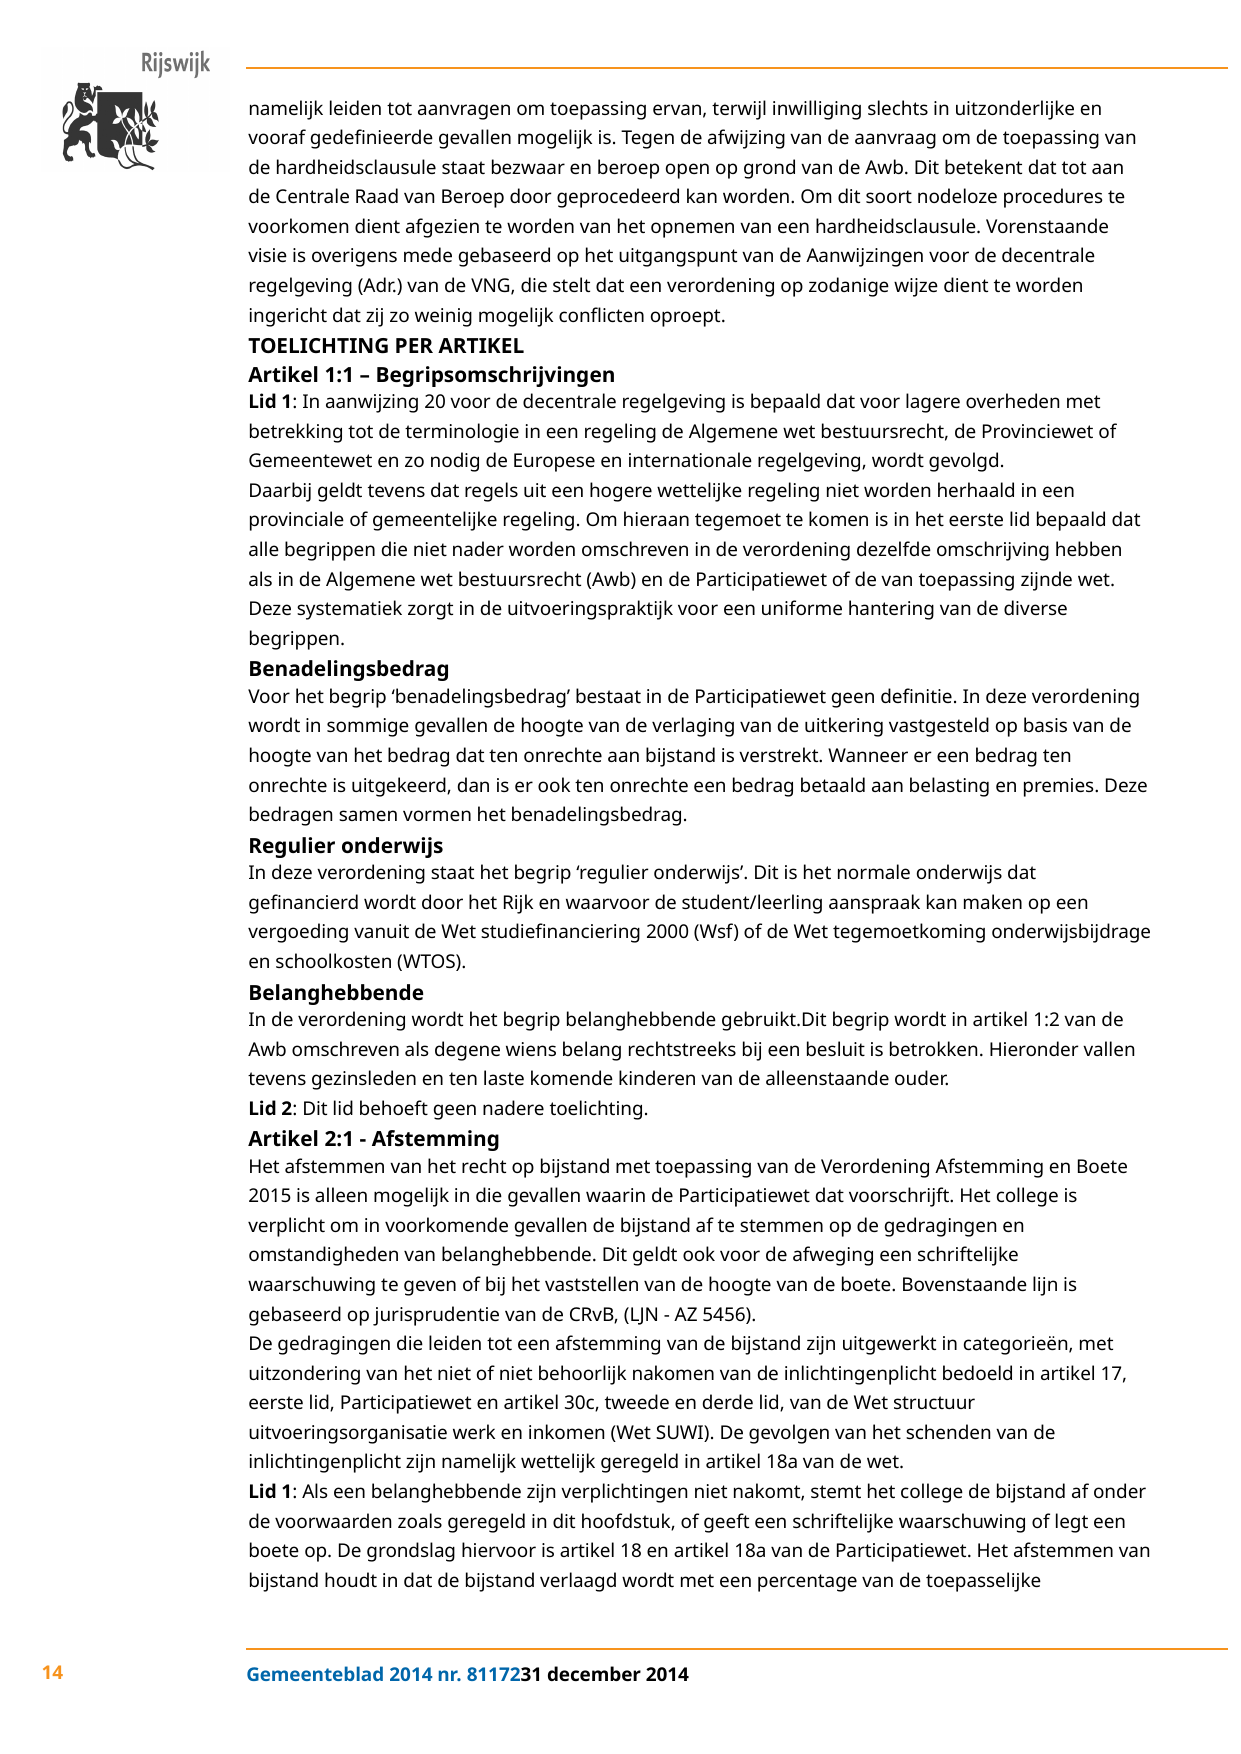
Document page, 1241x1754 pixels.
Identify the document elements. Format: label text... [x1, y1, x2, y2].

text Benadelingsbedrag [248, 654, 1152, 683]
text Lid 2: Dit lid behoeft geen nadere toelichting. [248, 1095, 1152, 1121]
text Regulier onderwijs [248, 831, 1152, 859]
text namelijk leiden tot aanvragen om toepassing ervan, terwijl inwilliging slechts in uitzonderlijke en vooraf gedefinieerde gevallen mogelijk is. Tegen de afwijzing van de aanvraag om de toepassing van de hardheidsclausule staat bezwaar en beroep open op grond van de Awb. Dit betekent dat tot aan de Centrale Raad van Beroep door geprocedeerd kan worden. Om dit soort nodeloze procedures te voorkomen dient afgezien te worden van het opnemen van een hardheidsclausule. Vorenstaande visie is overigens mede gebaseerd op het uitgangspunt van de Aanwijzingen voor de decentrale regelgeving (Adr.) van de VNG, die stelt dat een verordening op zodanige wijze dient te worden ingericht dat zij zo weinig mogelijk conflicten oproept. [248, 95, 1152, 328]
text De gedragingen die leiden tot een afstemming van de bijstand zijn uitgewerkt in categorieën, met uitzondering van het niet of niet behoorlijk nakomen van de inlichtingenplicht bedoeld in artikel 17, eerste lid, Participatiewet en artikel 30c, tweede en derde lid, van de Wet structuur uitvoeringsorganisatie werk en inkomen (Wet SUWI). De gevolgen van het schenden van de inlichtingenplicht zijn namelijk wettelijk geregeld in artikel 18a van de wet. [248, 1330, 1152, 1474]
text Voor het begrip ‘benadelingsbedrag’ bestaat in de Participatiewet geen definitie. In deze verordening wordt in sommige gevallen de hoogte van de verlaging van de uitkering vastgesteld op basis van de hoogte van het bedrag dat ten onrechte aan bijstand is verstrekt. Wanneer er een bedrag ten onrechte is uitgekeerd, dan is er ook ten onrechte een bedrag betaald aan belasting en premies. Deze bedragen samen vormen het benadelingsbedrag. [248, 683, 1152, 827]
text Lid 1: Als een belanghebbende zijn verplichtingen niet nakomt, stemt het college de bijstand af onder de voorwaarden zoals geregeld in dit hoofdstuk, of geeft een schriftelijke waarschuwing of legt een boete op. De grondslag hiervoor is artikel 18 en artikel 18a van de Participatiewet. Het afstemmen van bijstand houdt in dat de bijstand verlaagd wordt met een percentage van de toepasselijke [248, 1478, 1152, 1593]
text Het afstemmen van het recht op bijstand met toepassing van de Verordening Afstemming en Boete 2015 is alleen mogelijk in die gevallen waarin de Participatiewet dat voorschrijft. Het college is verplicht om in voorkomende gevallen de bijstand af te stemmen op de gedragingen en omstandigheden van belanghebbende. Dit geldt ook voor de afweging een schriftelijke waarschuwing te geven of bij het vaststellen van de hoogte van de boete. Bovenstaande lijn is gebaseerd op jurisprudentie van de CRvB, (LJN - AZ 5456). [248, 1153, 1152, 1327]
text Artikel 2:1 - Afstemming [248, 1124, 1152, 1153]
picture [41, 47, 231, 172]
text In deze verordening staat het begrip ‘regulier onderwijs’. Dit is het normale onderwijs dat gefinancierd wordt door het Rijk en waarvoor de student/leerling aanspraak kan maken op een vergoeding vanuit de Wet studiefinanciering 2000 (Wsf) of de Wet tegemoetkoming onderwijsbijdrage en schoolkosten (WTOS). [248, 859, 1152, 974]
text Belanghebbende [248, 978, 1152, 1006]
text TOELICHTING PER ARTIKEL [248, 331, 1152, 360]
text Daarbij geldt tevens dat regels uit een hogere wettelijke regeling niet worden herhaald in een provinciale of gemeentelijke regeling. Om hieraan tegemoet te komen is in het eerste lid bepaald dat alle begrippen die niet nader worden omschreven in de verordening dezelfde omschrijving hebben als in de Algemene wet bestuursrecht (Awb) en de Participatiewet of de van toepassing zijnde wet. Deze systematiek zorgt in de uitvoeringspraktijk voor een uniforme hantering van de diverse begrippen. [248, 477, 1152, 651]
text Lid 1: In aanwijzing 20 voor de decentrale regelgeving is bepaald dat voor lagere overheden met betrekking tot de terminologie in een regeling de Algemene wet bestuursrecht, de Provinciewet of Gemeentewet en zo nodig de Europese en internationale regelgeving, wordt gevolgd. [248, 388, 1152, 473]
text In de verordening wordt het begrip belanghebbende gebruikt.Dit begrip wordt in artikel 1:2 van de Awb omschreven als degene wiens belang rechtstreeks bij een besluit is betrokken. Hieronder vallen tevens gezinsleden en ten laste komende kinderen van de alleenstaande ouder. [248, 1006, 1152, 1091]
text Artikel 1:1 – Begripsomschrijvingen [248, 360, 1152, 388]
